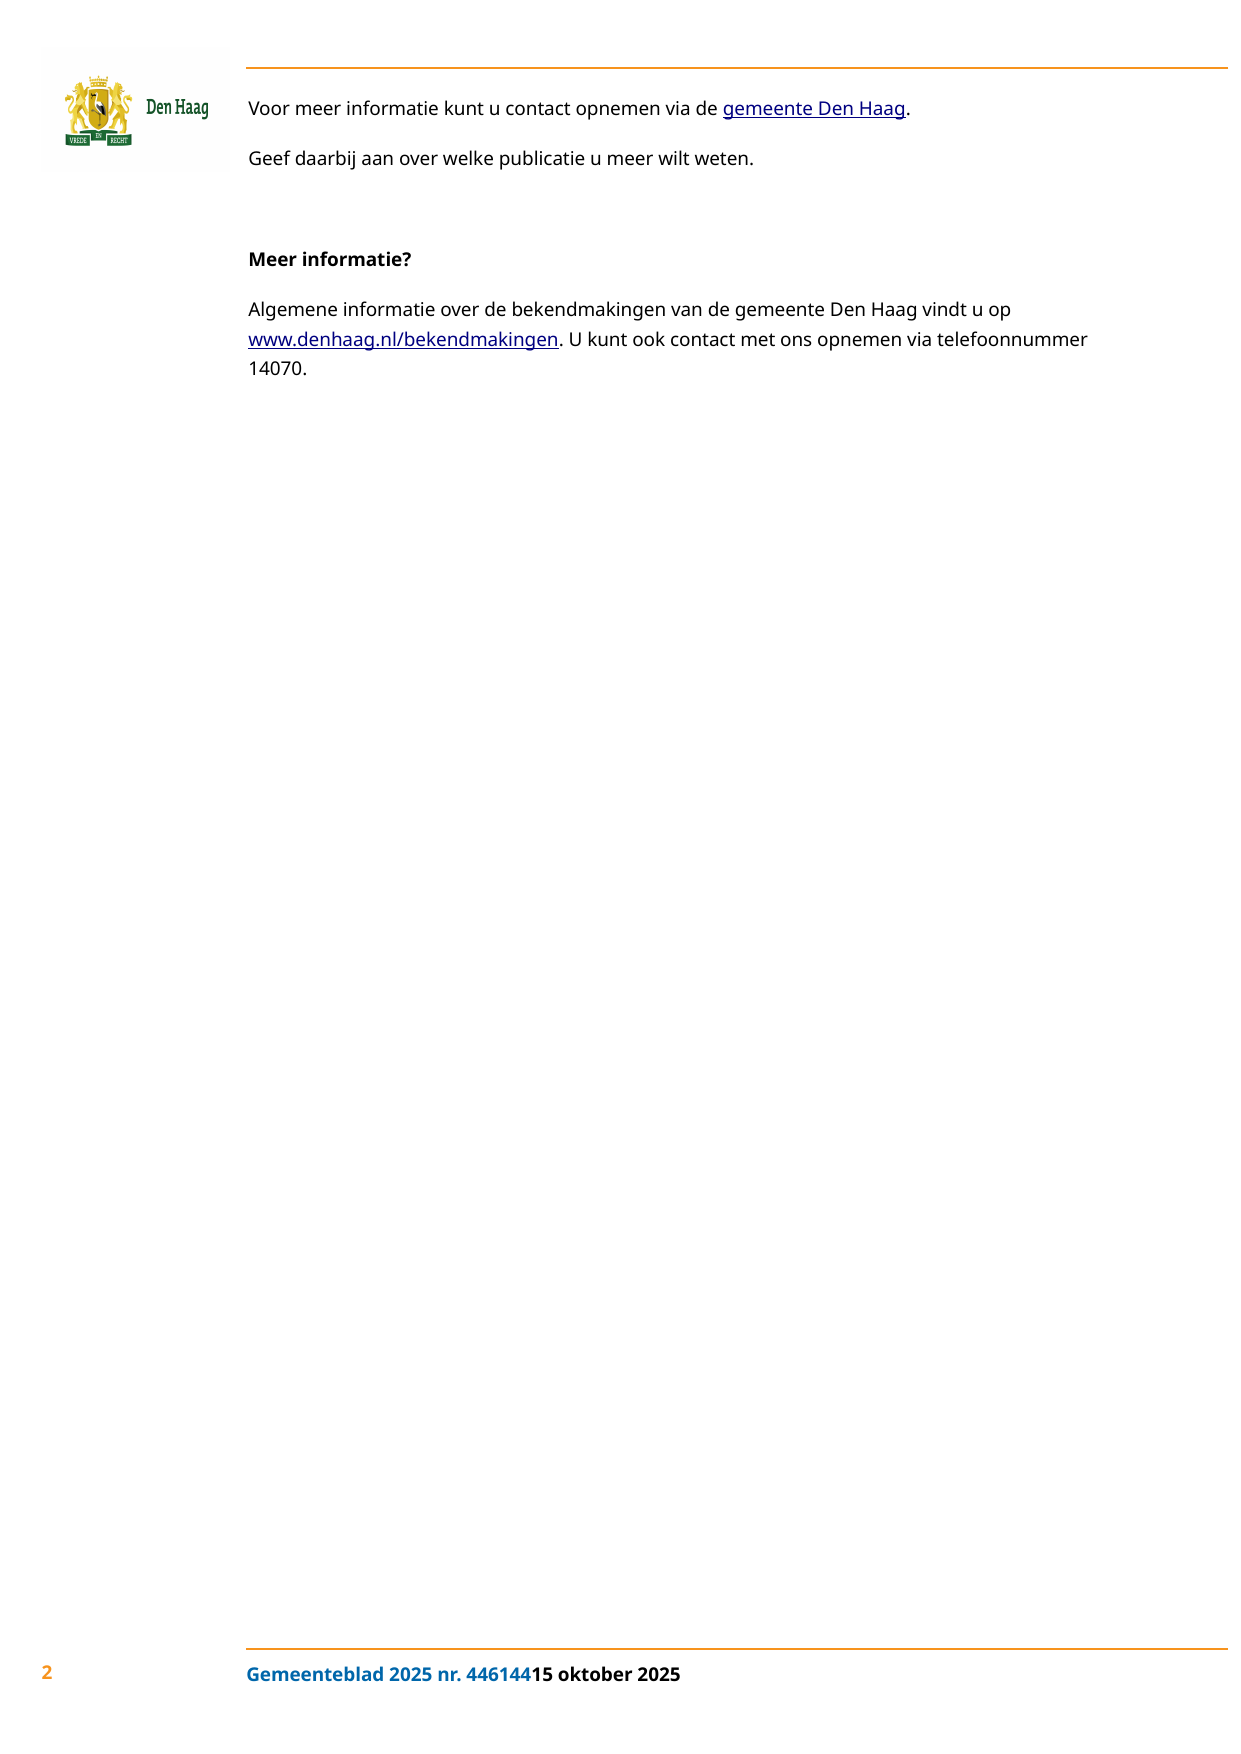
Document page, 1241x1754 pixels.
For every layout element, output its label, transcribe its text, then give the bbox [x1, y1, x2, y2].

text Voor meer informatie kunt u contact opnemen via de gemeente Den Haag. [248, 95, 1152, 121]
text Geef daarbij aan over welke publicatie u meer wilt weten. [248, 145, 1152, 171]
text Algemene informatie over de bekendmakingen van de gemeente Den Haag vindt u op www.denhaag.nl/bekendmakingen. U kunt ook contact met ons opnemen via telefoonnummer 14070. [248, 296, 1152, 381]
text Meer informatie? [248, 246, 1152, 272]
picture [41, 47, 231, 172]
